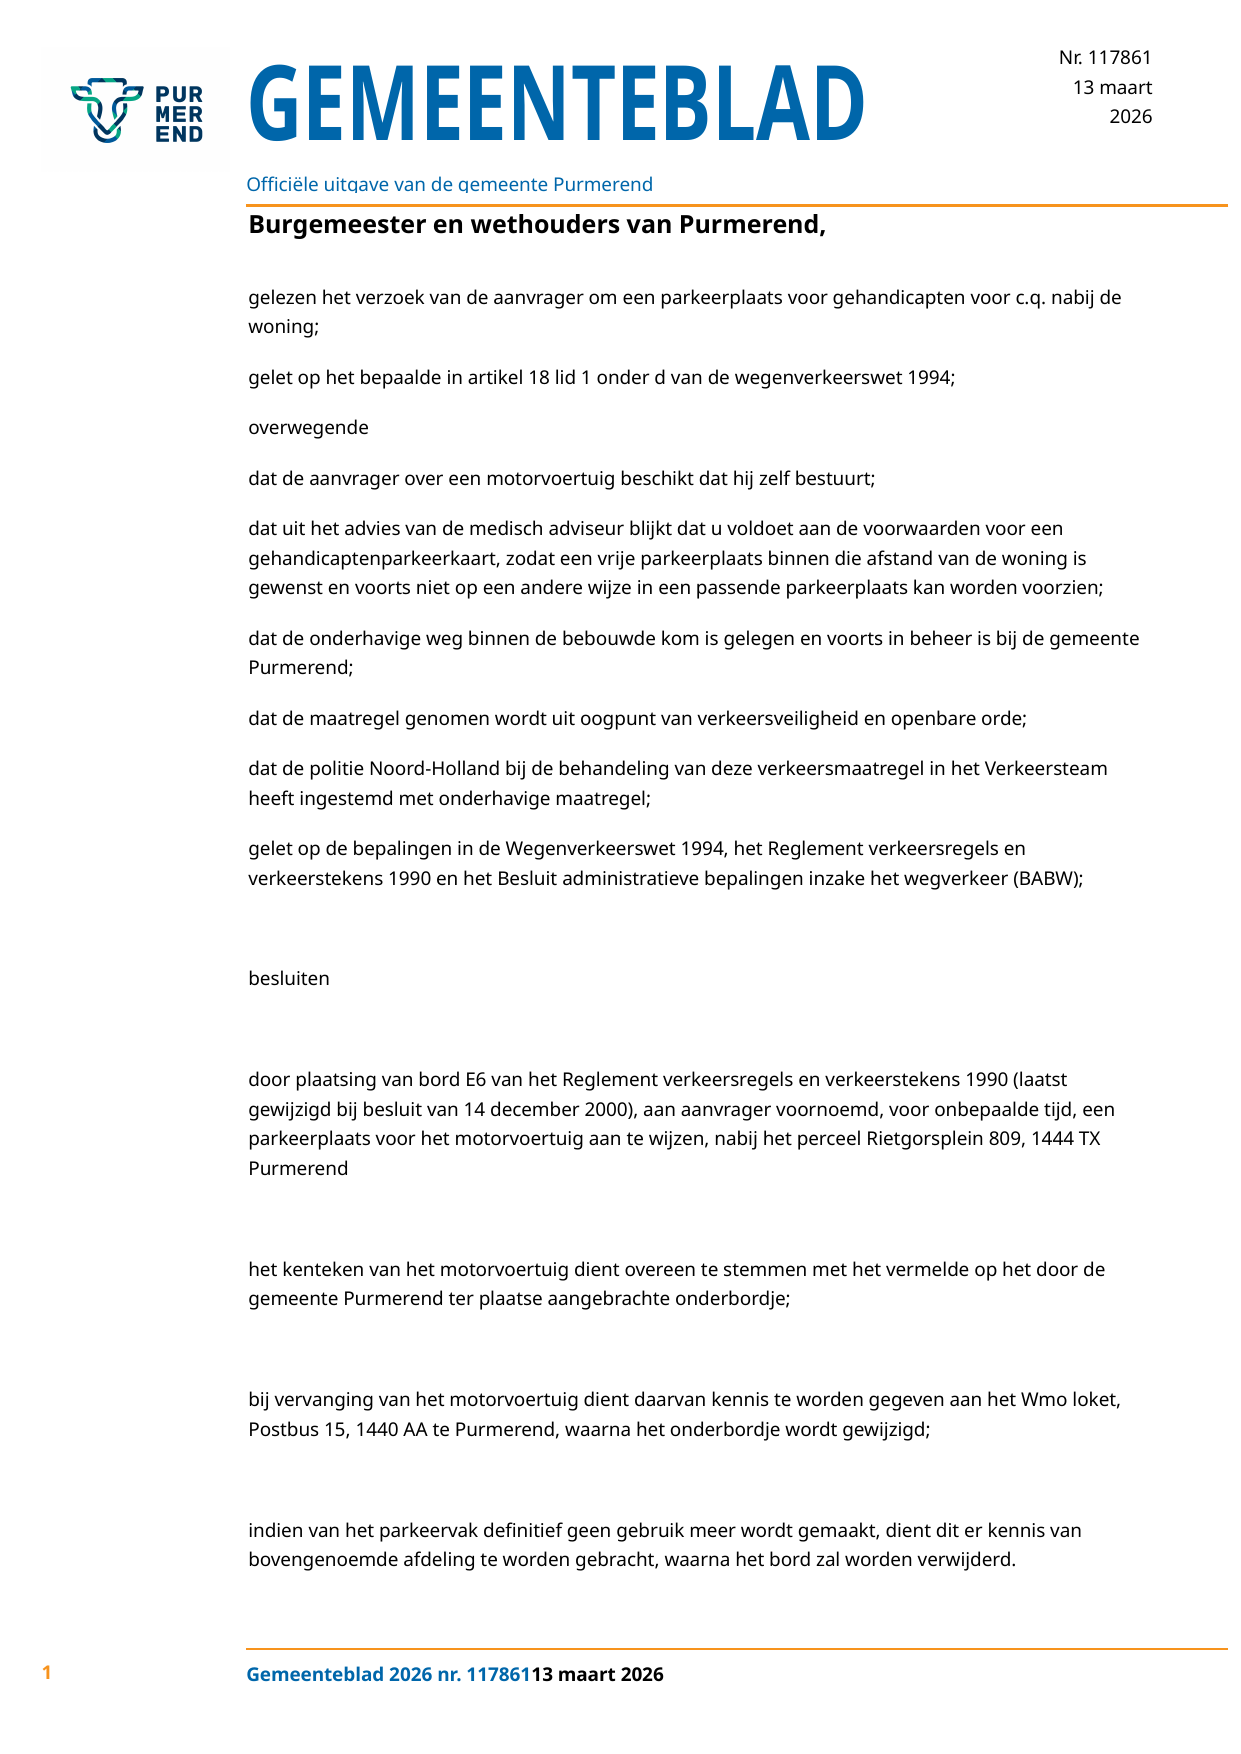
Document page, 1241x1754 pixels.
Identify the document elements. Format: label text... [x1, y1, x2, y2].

text bij vervanging van het motorvoertuig dient daarvan kennis te worden gegeven aan het Wmo loket, Postbus 15, 1440 AA te Purmerend, waarna het onderbordje wordt gewijzigd; [248, 1386, 1152, 1442]
text indien van het parkeervak definitief geen gebruik meer wordt gemaakt, dient dit er kennis van bovengenoemde afdeling te worden gebracht, waarna het bord zal worden verwijderd. [248, 1517, 1152, 1572]
text gelezen het verzoek van de aanvrager om een parkeerplaats voor gehandicapten voor c.q. nabij de woning; [248, 284, 1152, 339]
text dat de aanvrager over een motorvoertuig beschikt dat hij zelf bestuurt; [248, 465, 1152, 491]
text het kenteken van het motorvoertuig dient overeen te stemmen met het vermelde op het door de gemeente Purmerend ter plaatse aangebrachte onderbordje; [248, 1256, 1152, 1311]
picture [41, 47, 231, 172]
text gelet op de bepalingen in de Wegenverkeerswet 1994, het Reglement verkeersregels en verkeerstekens 1990 en het Besluit administratieve bepalingen inzake het wegverkeer (BABW); [248, 835, 1152, 891]
text dat de politie Noord-Holland bij de behandeling van deze verkeersmaatregel in het Verkeersteam heeft ingestemd met onderhavige maatregel; [248, 755, 1152, 811]
text gelet op het bepaalde in artikel 18 lid 1 onder d van de wegenverkeerswet 1994; [248, 364, 1152, 390]
text dat de onderhavige weg binnen de bebouwde kom is gelegen en voorts in beheer is bij de gemeente Purmerend; [248, 625, 1152, 680]
text Burgemeester en wethouders van Purmerend, [248, 207, 1152, 241]
text dat de maatregel genomen wordt uit oogpunt van verkeersveiligheid en openbare orde; [248, 705, 1152, 731]
text door plaatsing van bord E6 van het Reglement verkeersregels en verkeerstekens 1990 (laatst gewijzigd bij besluit van 14 december 2000), aan aanvrager voornoemd, voor onbepaalde tijd, een parkeerplaats voor het motorvoertuig aan te wijzen, nabij het perceel Rietgorsplein 809, 1444 TX Purmerend [248, 1066, 1152, 1181]
text besluiten [248, 966, 1152, 991]
text dat uit het advies van de medisch adviseur blijkt dat u voldoet aan de voorwaarden voor een gehandicaptenparkeerkaart, zodat een vrije parkeerplaats binnen die afstand van de woning is gewenst en voorts niet op een andere wijze in een passende parkeerplaats kan worden voorzien; [248, 515, 1152, 600]
text overwegende [248, 414, 1152, 440]
